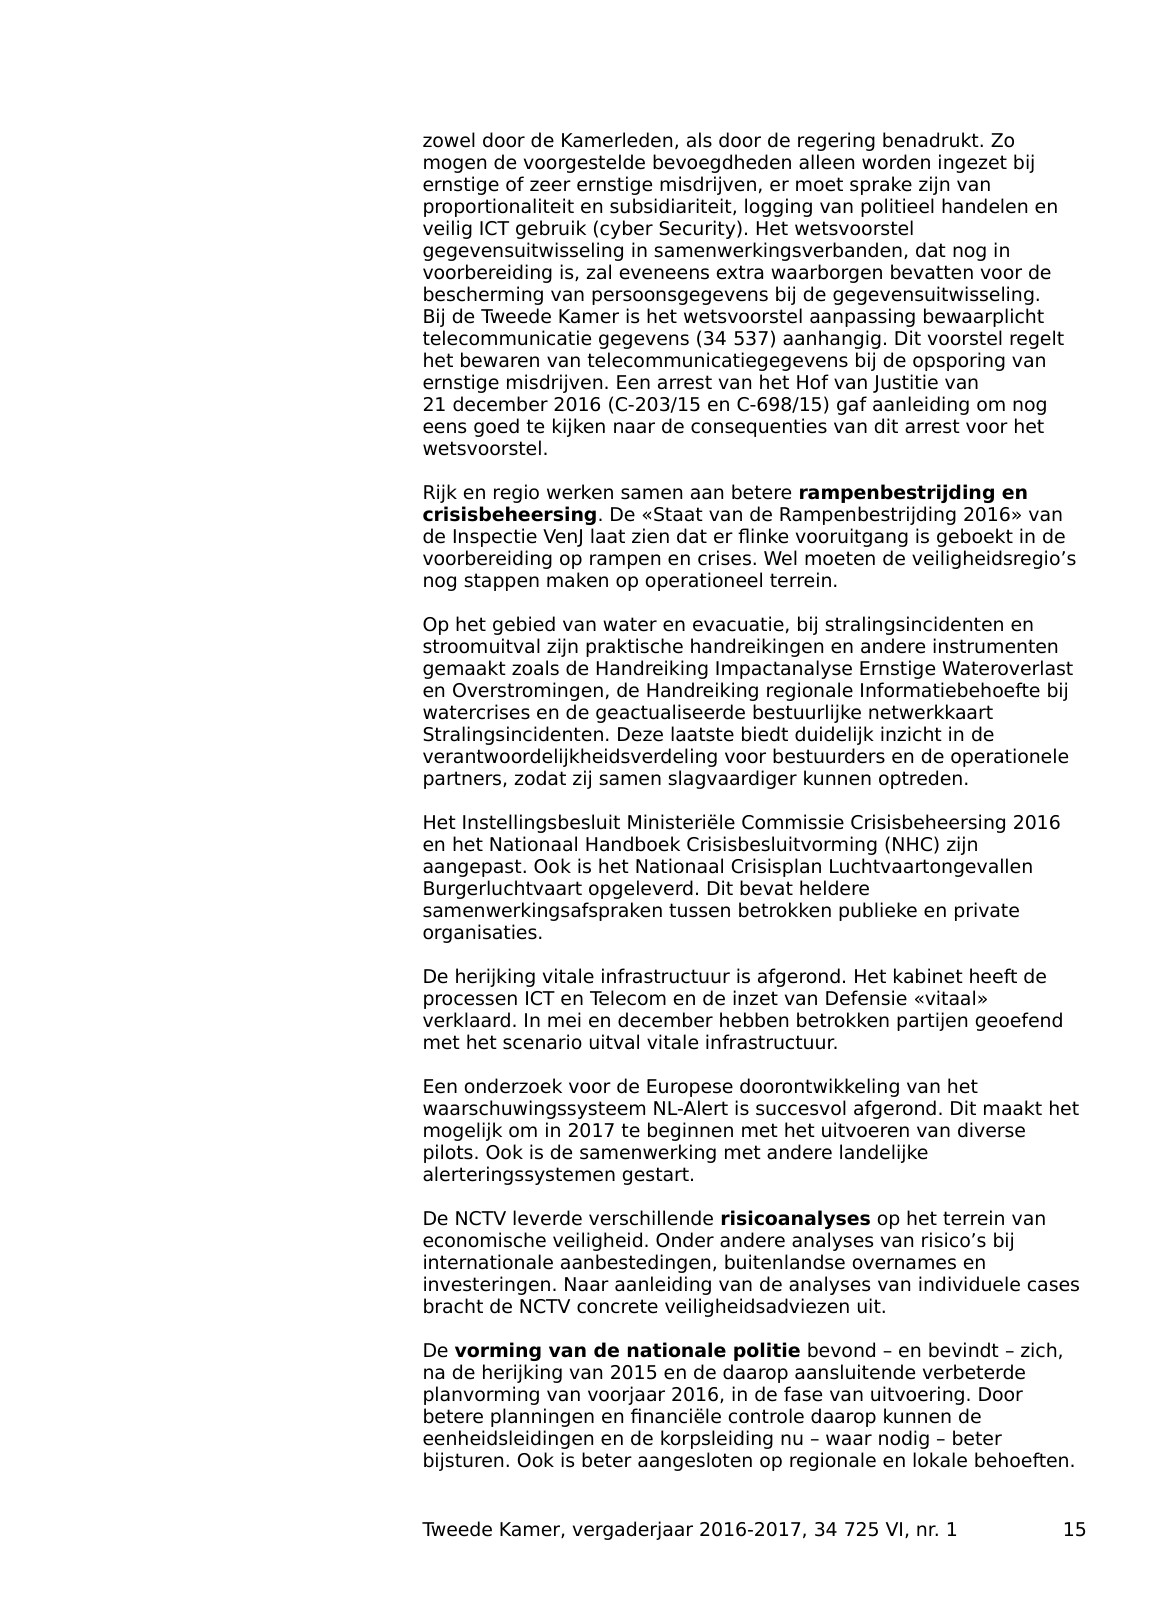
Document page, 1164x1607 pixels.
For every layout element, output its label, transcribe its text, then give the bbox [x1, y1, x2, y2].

text Een onderzoek voor de Europese doorontwikkeling van het waarschuwingssysteem NL-Alert is succesvol afgerond. Dit maakt het mogelijk om in 2017 te beginnen met het uitvoeren van diverse pilots. Ook is de samenwerking met andere landelijke alerteringssystemen gestart. [422, 1076, 1087, 1186]
text Op het gebied van water en evacuatie, bij stralingsincidenten en stroomuitval zijn praktische handreikingen en andere instrumenten gemaakt zoals de Handreiking Impactanalyse Ernstige Wateroverlast en Overstromingen, de Handreiking regionale Informatiebehoefte bij watercrises en de geactualiseerde bestuurlijke netwerkkaart Stralingsincidenten. Deze laatste biedt duidelijk inzicht in de verantwoordelijkheidsverdeling voor bestuurders en de operationele partners, zodat zij samen slagvaardiger kunnen optreden. [422, 614, 1087, 790]
text De NCTV leverde verschillende risicoanalyses op het terrein van economische veiligheid. Onder andere analyses van risico’s bij internationale aanbestedingen, buitenlandse overnames en investeringen. Naar aanleiding van de analyses van individuele cases bracht de NCTV concrete veiligheidsadviezen uit. [422, 1208, 1087, 1318]
text Het Instellingsbesluit Ministeriële Commissie Crisisbeheersing 2016 en het Nationaal Handboek Crisisbesluitvorming (NHC) zijn aangepast. Ook is het Nationaal Crisisplan Luchtvaartongevallen Burgerluchtvaart opgeleverd. Dit bevat heldere samenwerkingsafspraken tussen betrokken publieke en private organisaties. [422, 812, 1087, 944]
text zowel door de Kamerleden, als door de regering benadrukt. Zo mogen de voorgestelde bevoegdheden alleen worden ingezet bij ernstige of zeer ernstige misdrijven, er moet sprake zijn van proportionaliteit en subsidiariteit, logging van politieel handelen en veilig ICT gebruik (cyber Security). Het wetsvoorstel gegevensuitwisseling in samenwerkingsverbanden, dat nog in voorbereiding is, zal eveneens extra waarborgen bevatten voor de bescherming van persoonsgegevens bij de gegevensuitwisseling. [422, 130, 1087, 306]
text De vorming van de nationale politie bevond – en bevindt – zich, na de herijking van 2015 en de daarop aansluitende verbeterde planvorming van voorjaar 2016, in de fase van uitvoering. Door betere planningen en financiële controle daarop kunnen de eenheidsleidingen en de korpsleiding nu – waar nodig – beter bijsturen. Ook is beter aangesloten op regionale en lokale behoeften. [422, 1340, 1087, 1472]
text De herijking vitale infrastructuur is afgerond. Het kabinet heeft de processen ICT en Telecom en de inzet van Defensie «vitaal» verklaard. In mei en december hebben betrokken partijen geoefend met het scenario uitval vitale infrastructuur. [422, 966, 1087, 1054]
text Rijk en regio werken samen aan betere rampenbestrijding en crisisbeheersing. De «Staat van de Rampenbestrijding 2016» van de Inspectie VenJ laat zien dat er flinke vooruitgang is geboekt in de voorbereiding op rampen en crises. Wel moeten de veiligheidsregio’s nog stappen maken op operationeel terrein. [422, 482, 1087, 592]
text Bij de Tweede Kamer is het wetsvoorstel aanpassing bewaarplicht telecommunicatie gegevens (34 537) aanhangig. Dit voorstel regelt het bewaren van telecommunicatiegegevens bij de opsporing van ernstige misdrijven. Een arrest van het Hof van Justitie van 21 december 2016 (C-203/15 en C-698/15) gaf aanleiding om nog eens goed te kijken naar de consequenties van dit arrest voor het wetsvoorstel. [422, 306, 1087, 459]
